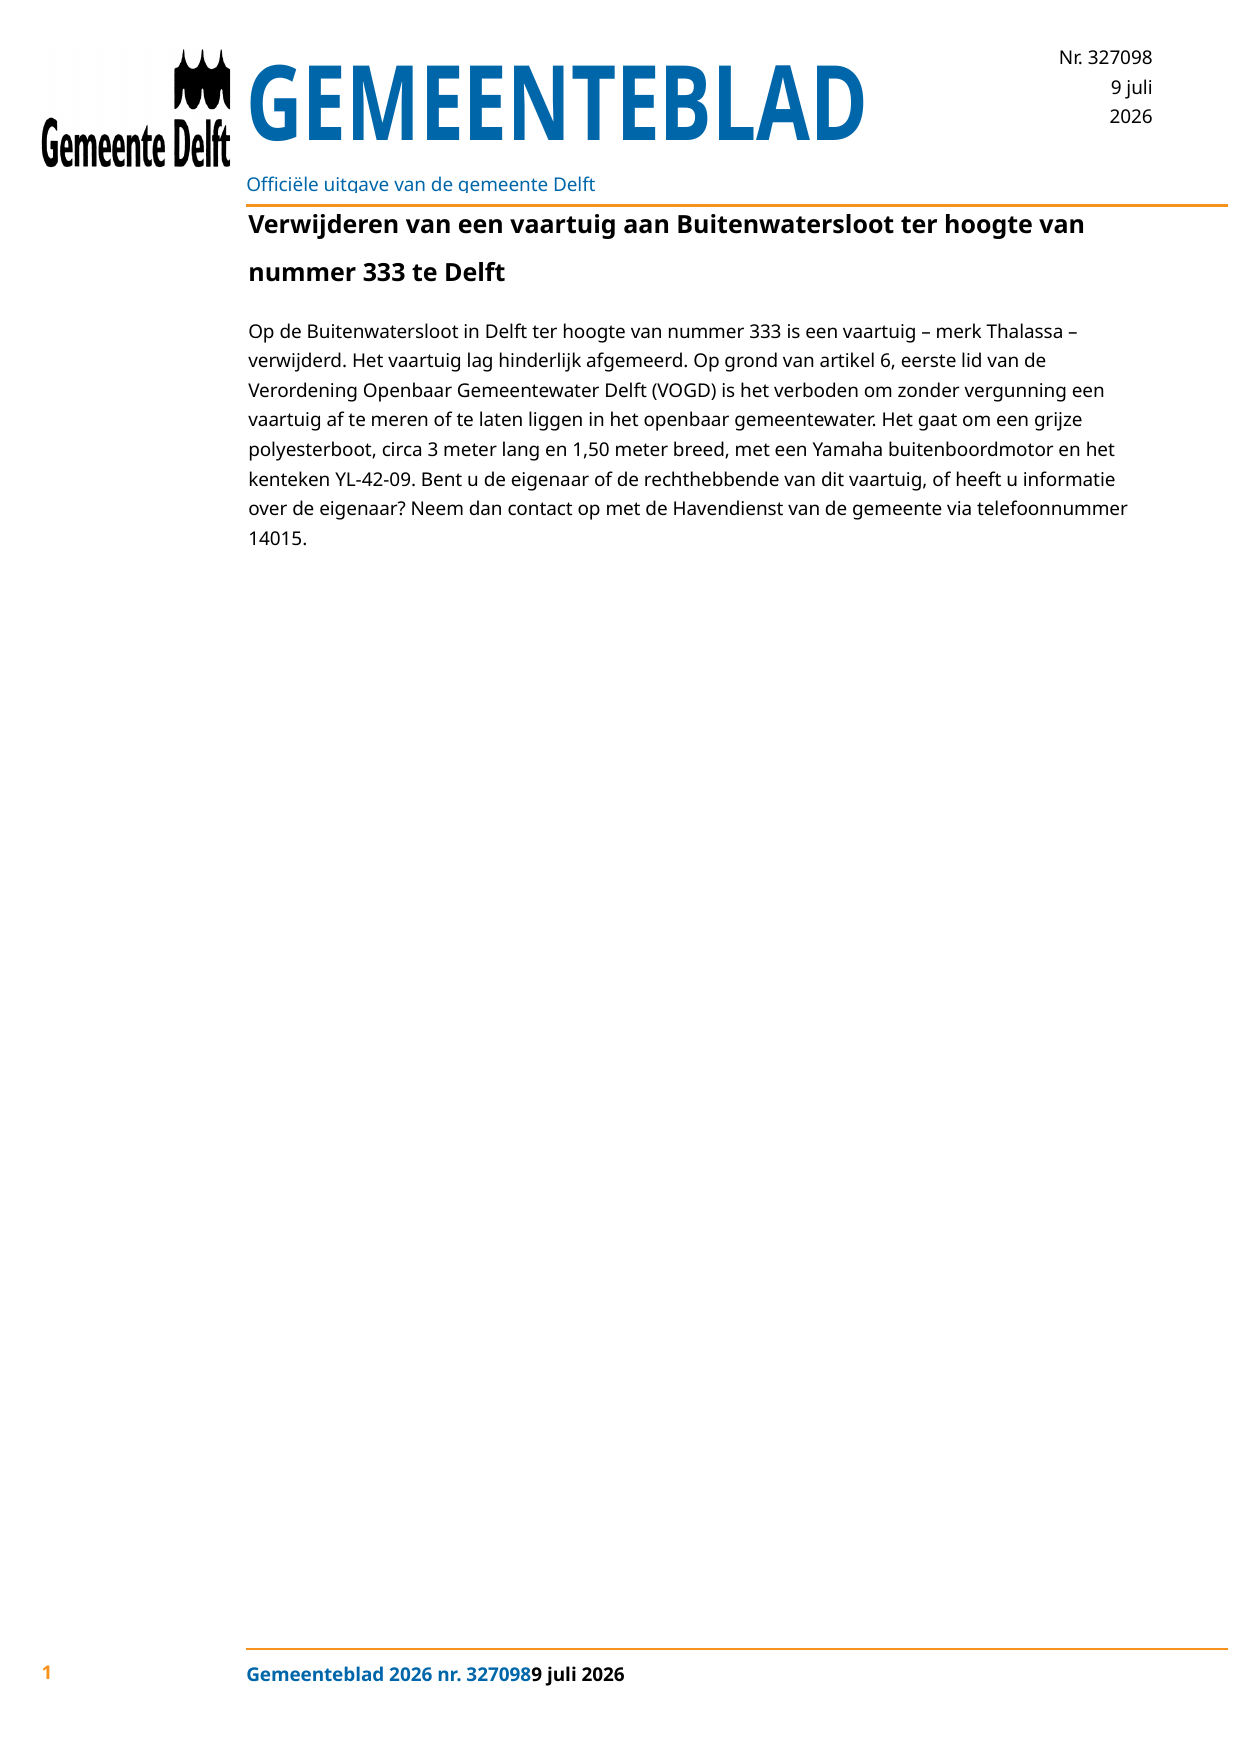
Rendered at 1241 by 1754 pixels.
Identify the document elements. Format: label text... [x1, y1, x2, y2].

picture [41, 47, 231, 172]
text Verwijderen van een vaartuig aan Buitenwatersloot ter hoogte van nummer 333 te Delft [248, 207, 1152, 288]
text Op de Buitenwatersloot in Delft ter hoogte van nummer 333 is een vaartuig – merk Thalassa – verwijderd. Het vaartuig lag hinderlijk afgemeerd. Op grond van artikel 6, eerste lid van de Verordening Openbaar Gemeentewater Delft (VOGD) is het verboden om zonder vergunning een vaartuig af te meren of te laten liggen in het openbaar gemeentewater. Het gaat om een grijze polyesterboot, circa 3 meter lang en 1,50 meter breed, met een Yamaha buitenboordmotor en het kenteken YL-42-09. Bent u de eigenaar of de rechthebbende van dit vaartuig, of heeft u informatie over de eigenaar? Neem dan contact op met de Havendienst van de gemeente via telefoonnummer 14015. [248, 318, 1152, 551]
